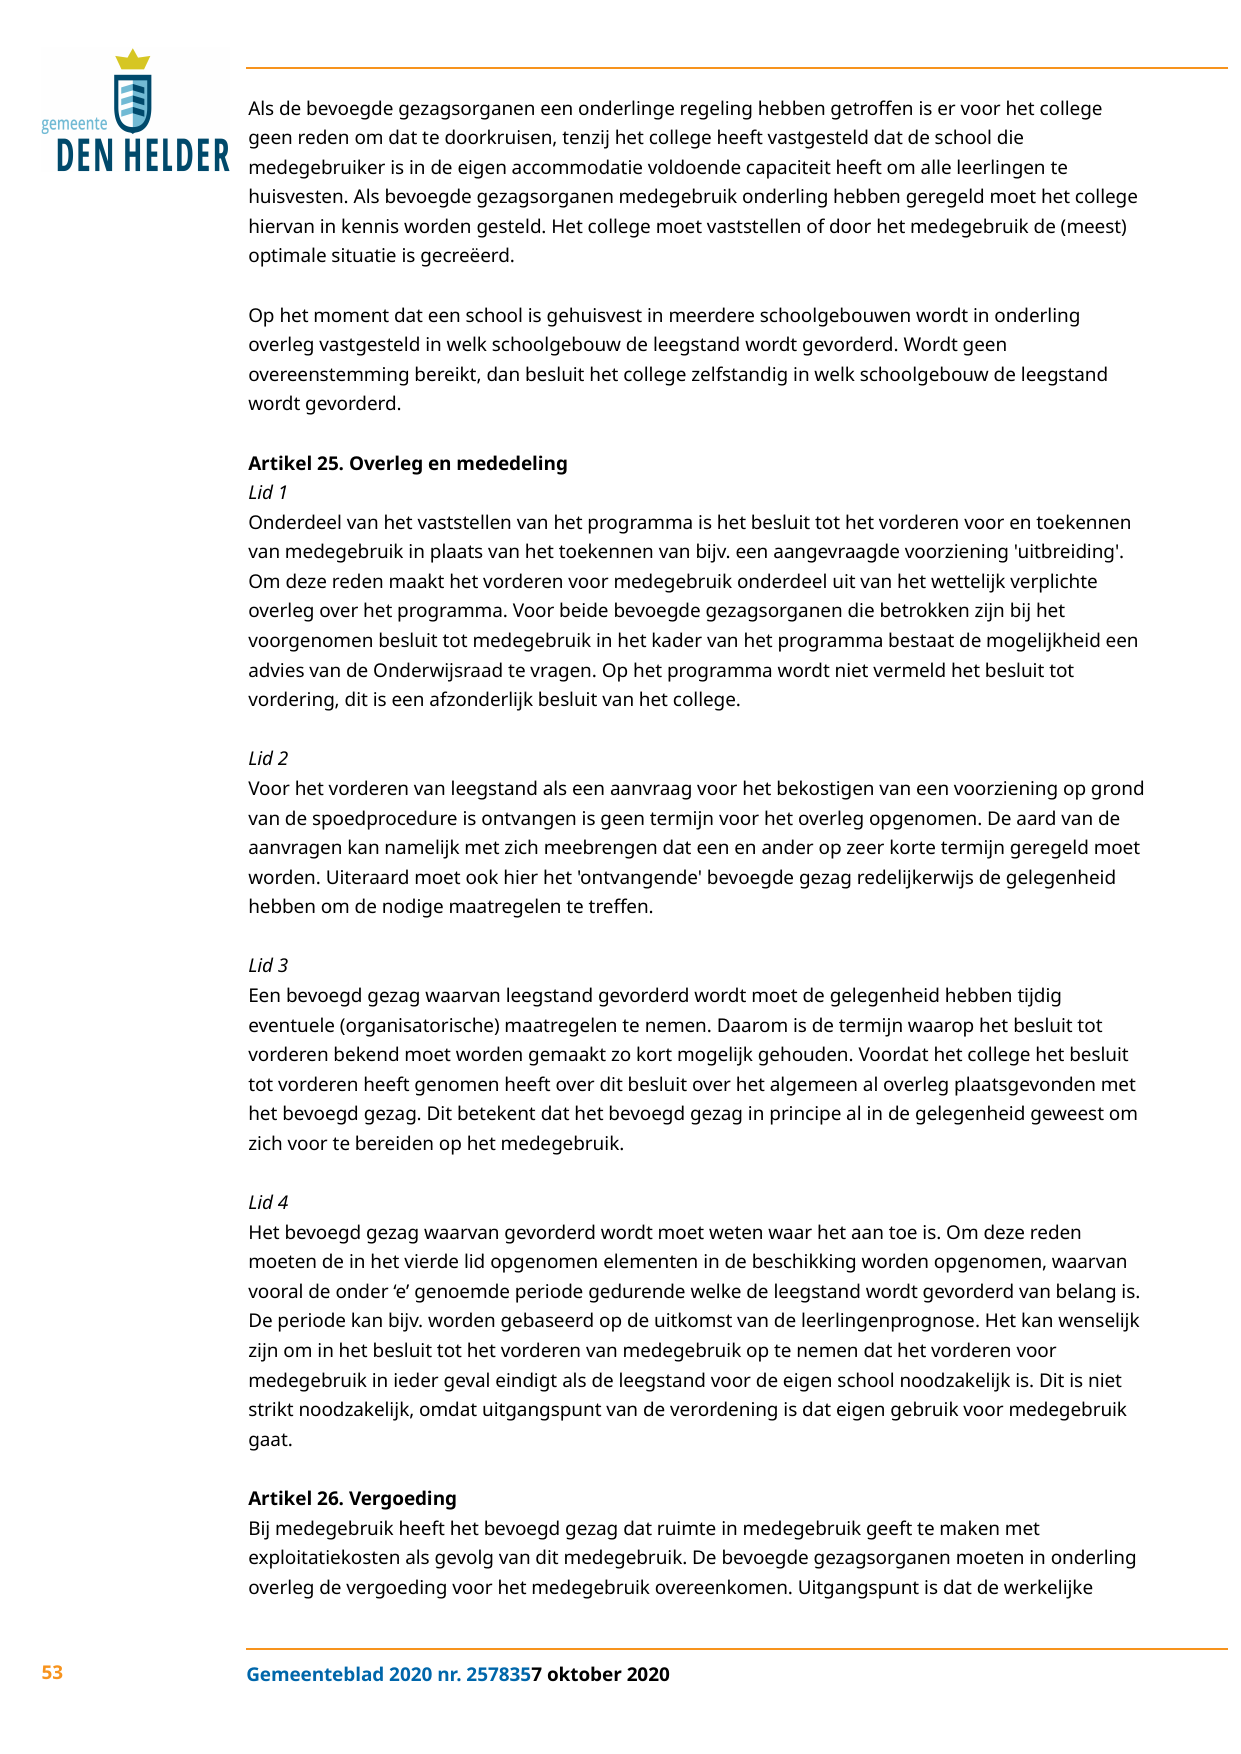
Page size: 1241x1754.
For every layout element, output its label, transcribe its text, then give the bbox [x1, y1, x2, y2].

picture [130, 157, 135, 172]
text Op het moment dat een school is gehuisvest in meerdere schoolgebouwen wordt in onderling overleg vastgesteld in welk schoolgebouw de leegstand wordt gevorderd. Wordt geen overeenstemming bereikt, dan besluit het college zelfstandig in welk schoolgebouw de leegstand wordt gevorderd. [248, 302, 1152, 416]
text Lid 2 [248, 746, 1152, 771]
text Een bevoegd gezag waarvan leegstand gevorderd wordt moet de gelegenheid hebben tijdig eventuele (organisatorische) maatregelen te nemen. Daarom is de termijn waarop het besluit tot vorderen bekend moet worden gemaakt zo kort mogelijk gehouden. Voordat het college het besluit tot vorderen heeft genomen heeft over dit besluit over het algemeen al overleg plaatsgevonden met het bevoegd gezag. Dit betekent dat het bevoegd gezag in principe al in de gelegenheid geweest om zich voor te bereiden op het medegebruik. [248, 982, 1152, 1156]
text Voor het vorderen van leegstand als een aanvraag voor het bekostigen van een voorziening op grond van de spoedprocedure is ontvangen is geen termijn voor het overleg opgenomen. De aard van de aanvragen kan namelijk met zich meebrengen dat een en ander op zeer korte termijn geregeld moet worden. Uiteraard moet ook hier het 'ontvangende' bevoegde gezag redelijkerwijs de gelegenheid hebben om de nodige maatregelen te treffen. [248, 775, 1152, 919]
picture [41, 47, 231, 172]
text Artikel 25. Overleg en mededeling [248, 450, 1152, 476]
picture [100, 154, 106, 172]
text Lid 3 [248, 953, 1152, 978]
picture [182, 144, 187, 165]
picture [63, 144, 68, 165]
text Artikel 26. Vergoeding [248, 1485, 1152, 1511]
text Het bevoegd gezag waarvan gevorderd wordt moet weten waar het aan toe is. Om deze reden moeten de in het vierde lid opgenomen elementen in de beschikking worden opgenomen, waarvan vooral de onder ‘e’ genoemde periode gedurende welke de leegstand wordt gevorderd van belang is. De periode kan bijv. worden gebaseerd op de uitkomst van de leerlingenprognose. Het kan wenselijk zijn om in het besluit tot het vorderen van medegebruik op te nemen dat het vorderen voor medegebruik in ieder geval eindigt als de leegstand voor de eigen school noodzakelijk is. Dit is niet strikt noodzakelijk, omdat uitgangspunt van de verordening is dat eigen gebruik voor medegebruik gaat. [248, 1219, 1152, 1452]
text Lid 1 [248, 479, 1152, 505]
text Als de bevoegde gezagsorganen een onderlinge regeling hebben getroffen is er voor het college geen reden om dat te doorkruisen, tenzij het college heeft vastgesteld dat de school die medegebruiker is in de eigen accommodatie voldoende capaciteit heeft om alle leerlingen te huisvesten. Als bevoegde gezagsorganen medegebruik onderling hebben geregeld moet het college hiervan in kennis worden gesteld. Het college moet vaststellen of door het medegebruik de (meest) optimale situatie is gecreëerd. [248, 95, 1152, 268]
text Onderdeel van het vaststellen van het programma is het besluit tot het vorderen voor en toekennen van medegebruik in plaats van het toekennen van bijv. een aangevraagde voorziening 'uitbreiding'. Om deze reden maakt het vorderen voor medegebruik onderdeel uit van het wettelijk verplichte overleg over het programma. Voor beide bevoegde gezagsorganen die betrokken zijn bij het voorgenomen besluit tot medegebruik in het kader van het programma bestaat de mogelijkheid een advies van de Onderwijsraad te vragen. Op het programma wordt niet vermeld het besluit tot vordering, dit is een afzonderlijk besluit van het college. [248, 509, 1152, 712]
text Lid 4 [248, 1189, 1152, 1215]
picture [220, 160, 224, 172]
text Bij medegebruik heeft het bevoegd gezag dat ruimte in medegebruik geeft te maken met exploitatiekosten als gevolg van dit medegebruik. De bevoegde gezagsorganen moeten in onderling overleg de vergoeding voor het medegebruik overeenkomen. Uitgangspunt is dat de werkelijke [248, 1515, 1152, 1600]
